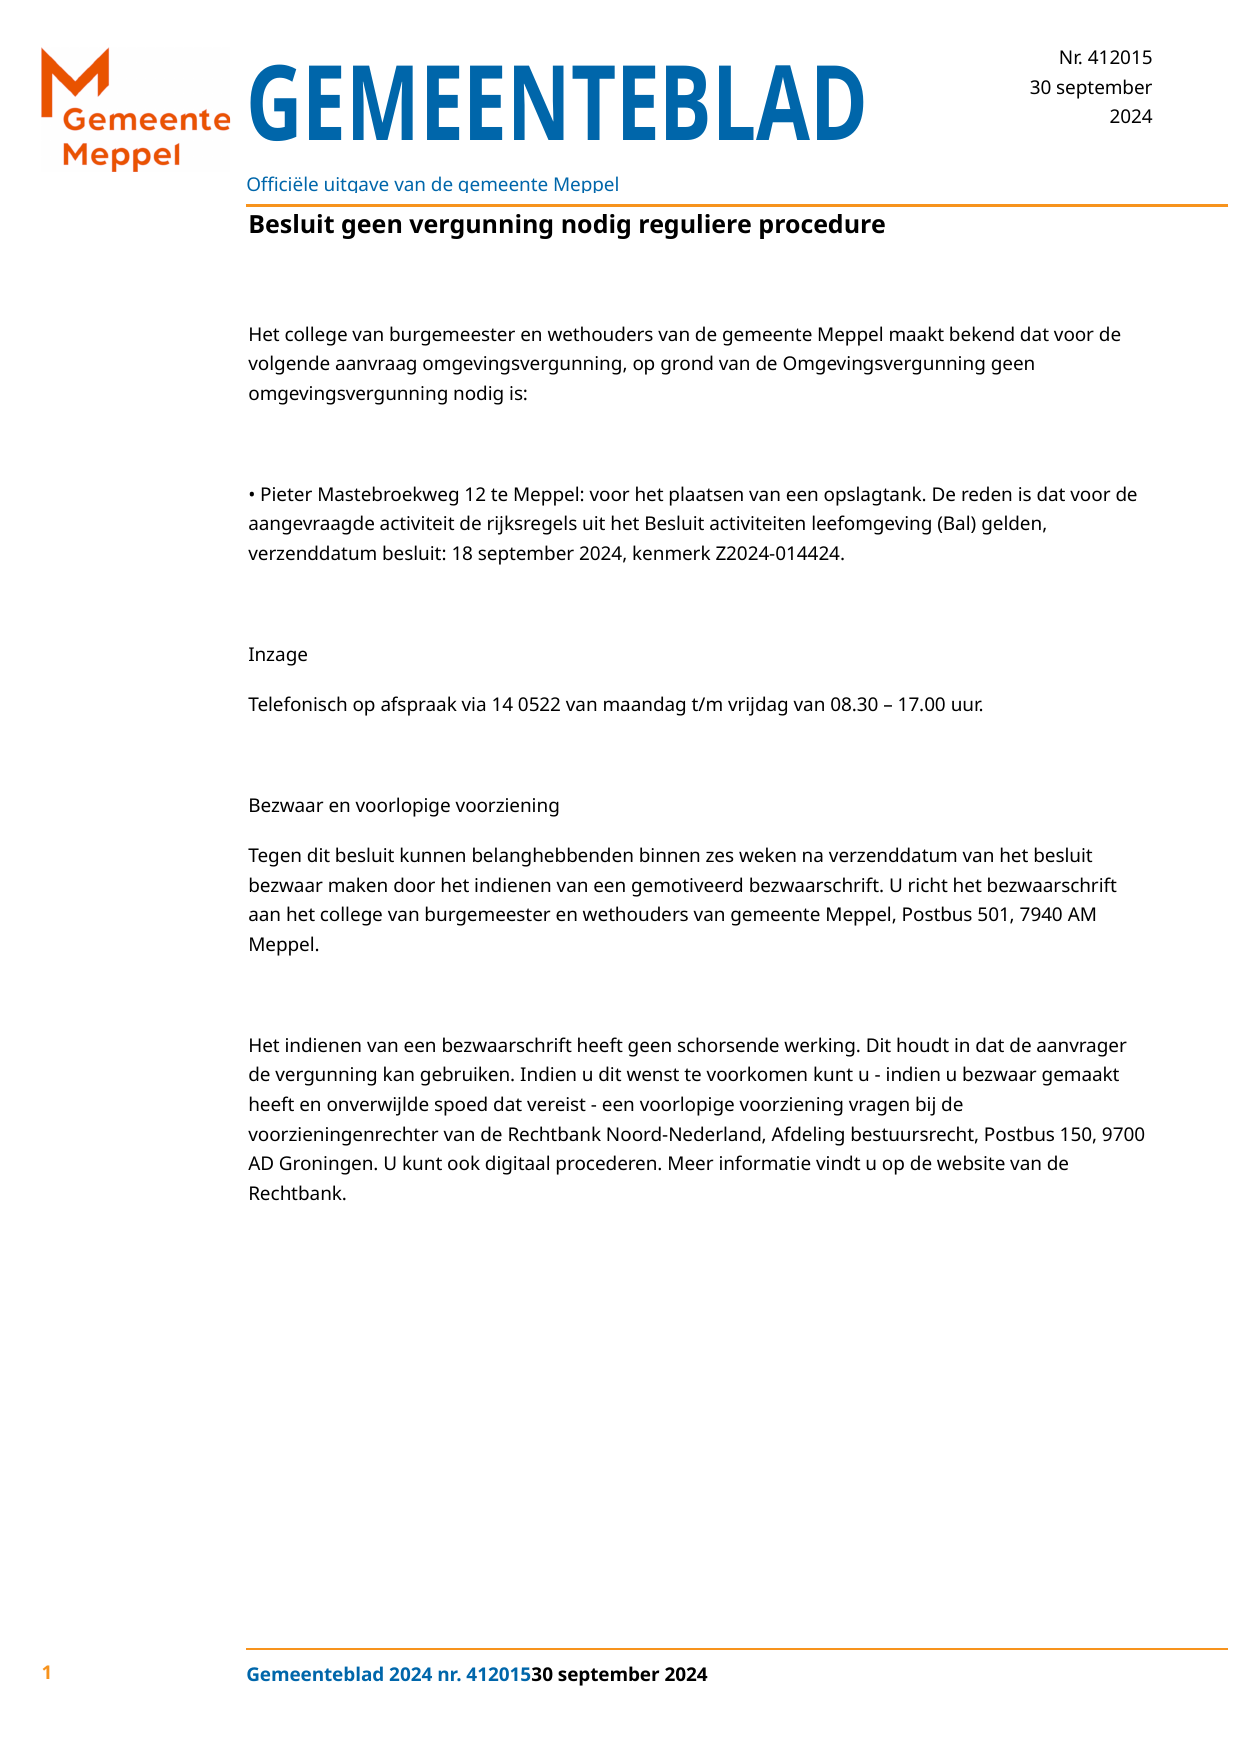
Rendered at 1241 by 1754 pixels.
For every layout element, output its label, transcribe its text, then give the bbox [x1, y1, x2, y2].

text • Pieter Mastebroekweg 12 te Meppel: voor het plaatsen van een opslagtank. De reden is dat voor de aangevraagde activiteit de rijksregels uit het Besluit activiteiten leefomgeving (Bal) gelden, verzenddatum besluit: 18 september 2024, kenmerk Z2024-014424. [248, 481, 1152, 566]
text Tegen dit besluit kunnen belanghebbenden binnen zes weken na verzenddatum van het besluit bezwaar maken door het indienen van een gemotiveerd bezwaarschrift. U richt het bezwaarschrift aan het college van burgemeester en wethouders van gemeente Meppel, Postbus 501, 7940 AM Meppel. [248, 842, 1152, 957]
text Telefonisch op afspraak via 14 0522 van maandag t/m vrijdag van 08.30 – 17.00 uur. [248, 691, 1152, 717]
picture [41, 47, 231, 172]
text Het indienen van een bezwaarschrift heeft geen schorsende werking. Dit houdt in dat de aanvrager de vergunning kan gebruiken. Indien u dit wenst te voorkomen kunt u - indien u bezwaar gemaakt heeft en onverwijlde spoed dat vereist - een voorlopige voorziening vragen bij de voorzieningenrechter van de Rechtbank Noord-Nederland, Afdeling bestuursrecht, Postbus 150, 9700 AD Groningen. U kunt ook digitaal procederen. Meer informatie vindt u op de website van de Rechtbank. [248, 1032, 1152, 1206]
text Bezwaar en voorlopige voorziening [248, 792, 1152, 818]
text Het college van burgemeester en wethouders van de gemeente Meppel maakt bekend dat voor de volgende aanvraag omgevingsvergunning, op grond van de Omgevingsvergunning geen omgevingsvergunning nodig is: [248, 321, 1152, 406]
text Inzage [248, 641, 1152, 666]
text Besluit geen vergunning nodig reguliere procedure [248, 207, 1152, 241]
